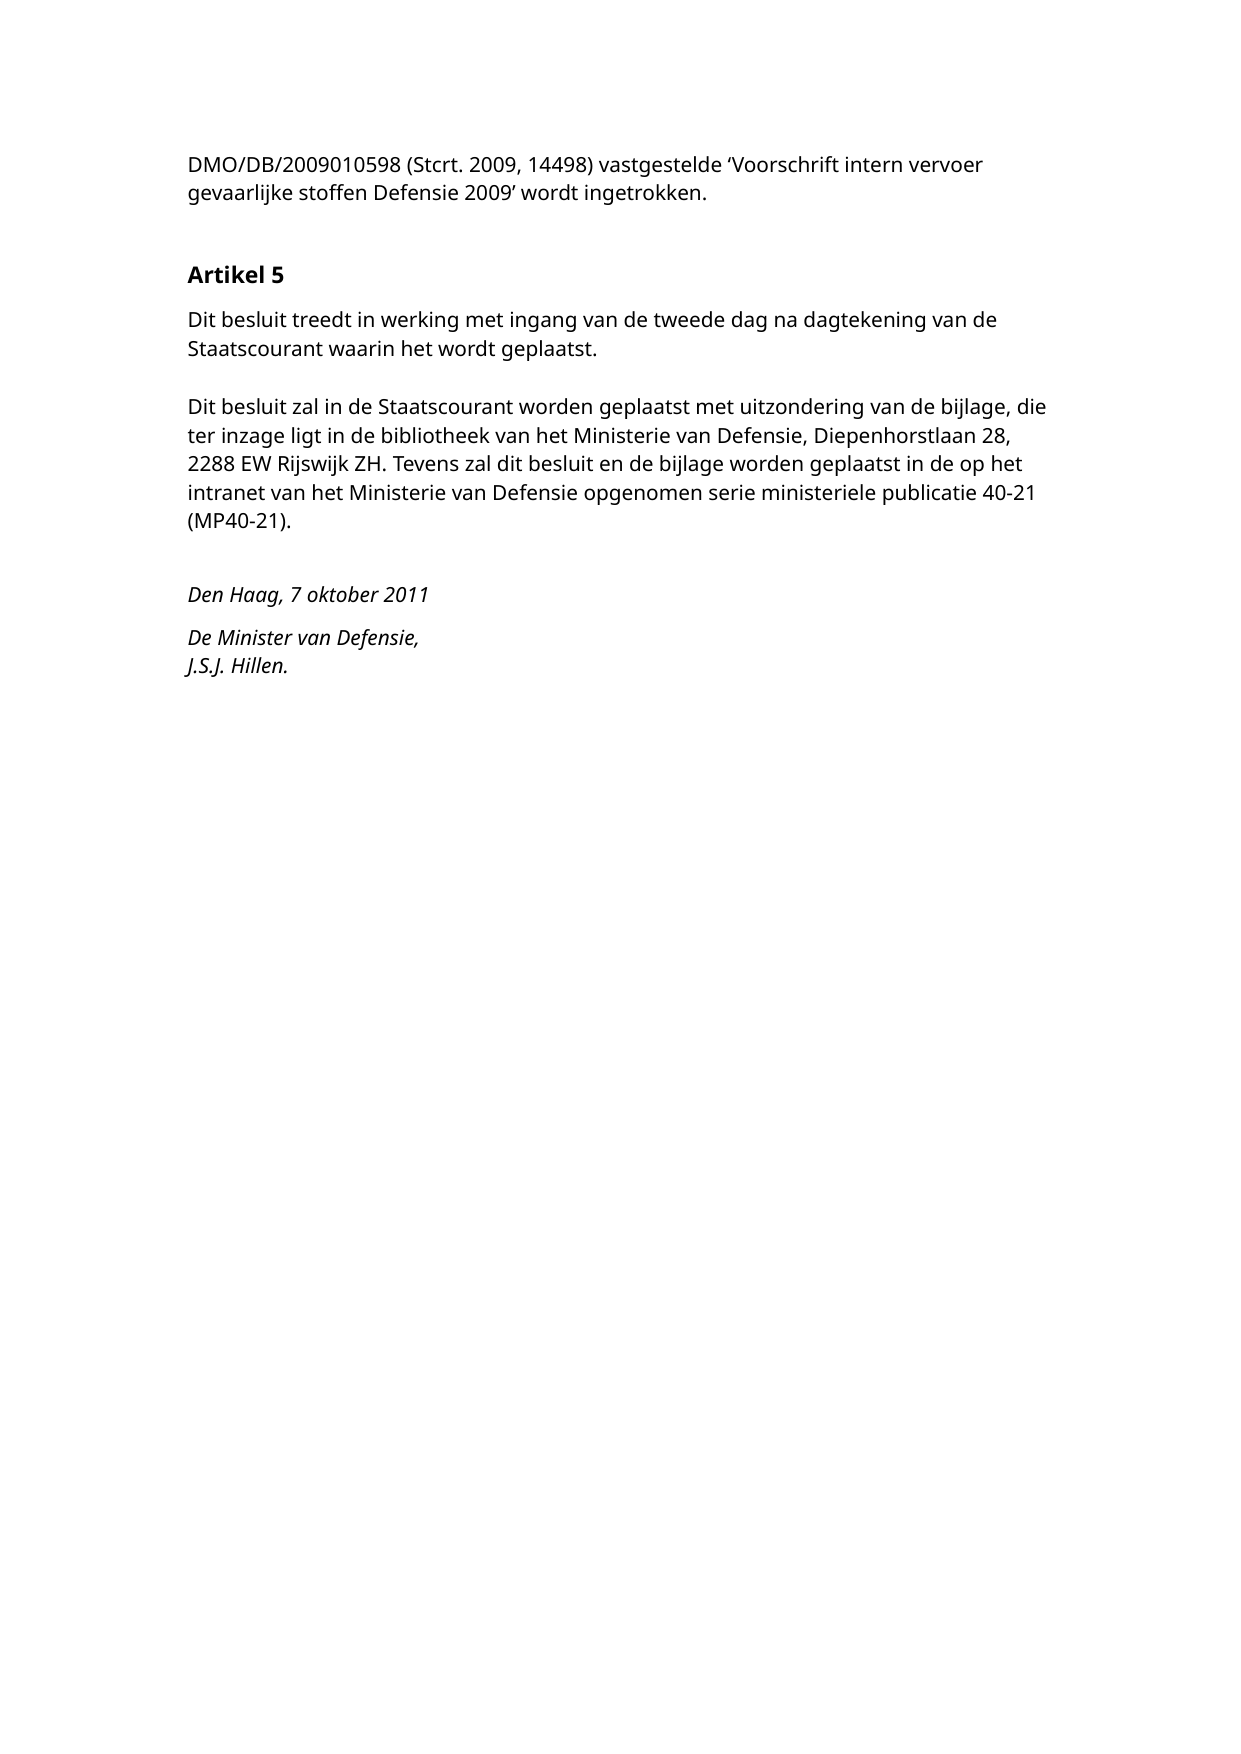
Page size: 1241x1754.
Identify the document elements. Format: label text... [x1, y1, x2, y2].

text Dit besluit treedt in werking met ingang van de tweede dag na dagtekening van de Staatscourant waarin het wordt geplaatst. [187, 306, 1053, 362]
text Den Haag, 7 oktober 2011 [187, 580, 1053, 608]
text J.S.J. Hillen. [187, 652, 1053, 680]
subtitle Artikel 5 [187, 259, 1053, 291]
text De Minister van Defensie, [187, 623, 1053, 652]
text Dit besluit zal in de Staatscourant worden geplaatst met uitzondering van de bijlage, die ter inzage ligt in de bibliotheek van het Ministerie van Defensie, Diepenhorstlaan 28, 2288 EW Rijswijk ZH. Tevens zal dit besluit en de bijlage worden geplaatst in de op het intranet van het Ministerie van Defensie opgenomen serie ministeriele publicatie 40-21 (MP40-21). [187, 392, 1053, 535]
text DMO/DB/2009010598 (Stcrt. 2009, 14498) vastgestelde ‘Voorschrift intern vervoer gevaarlijke stoffen Defensie 2009’ wordt ingetrokken. [187, 150, 1053, 207]
